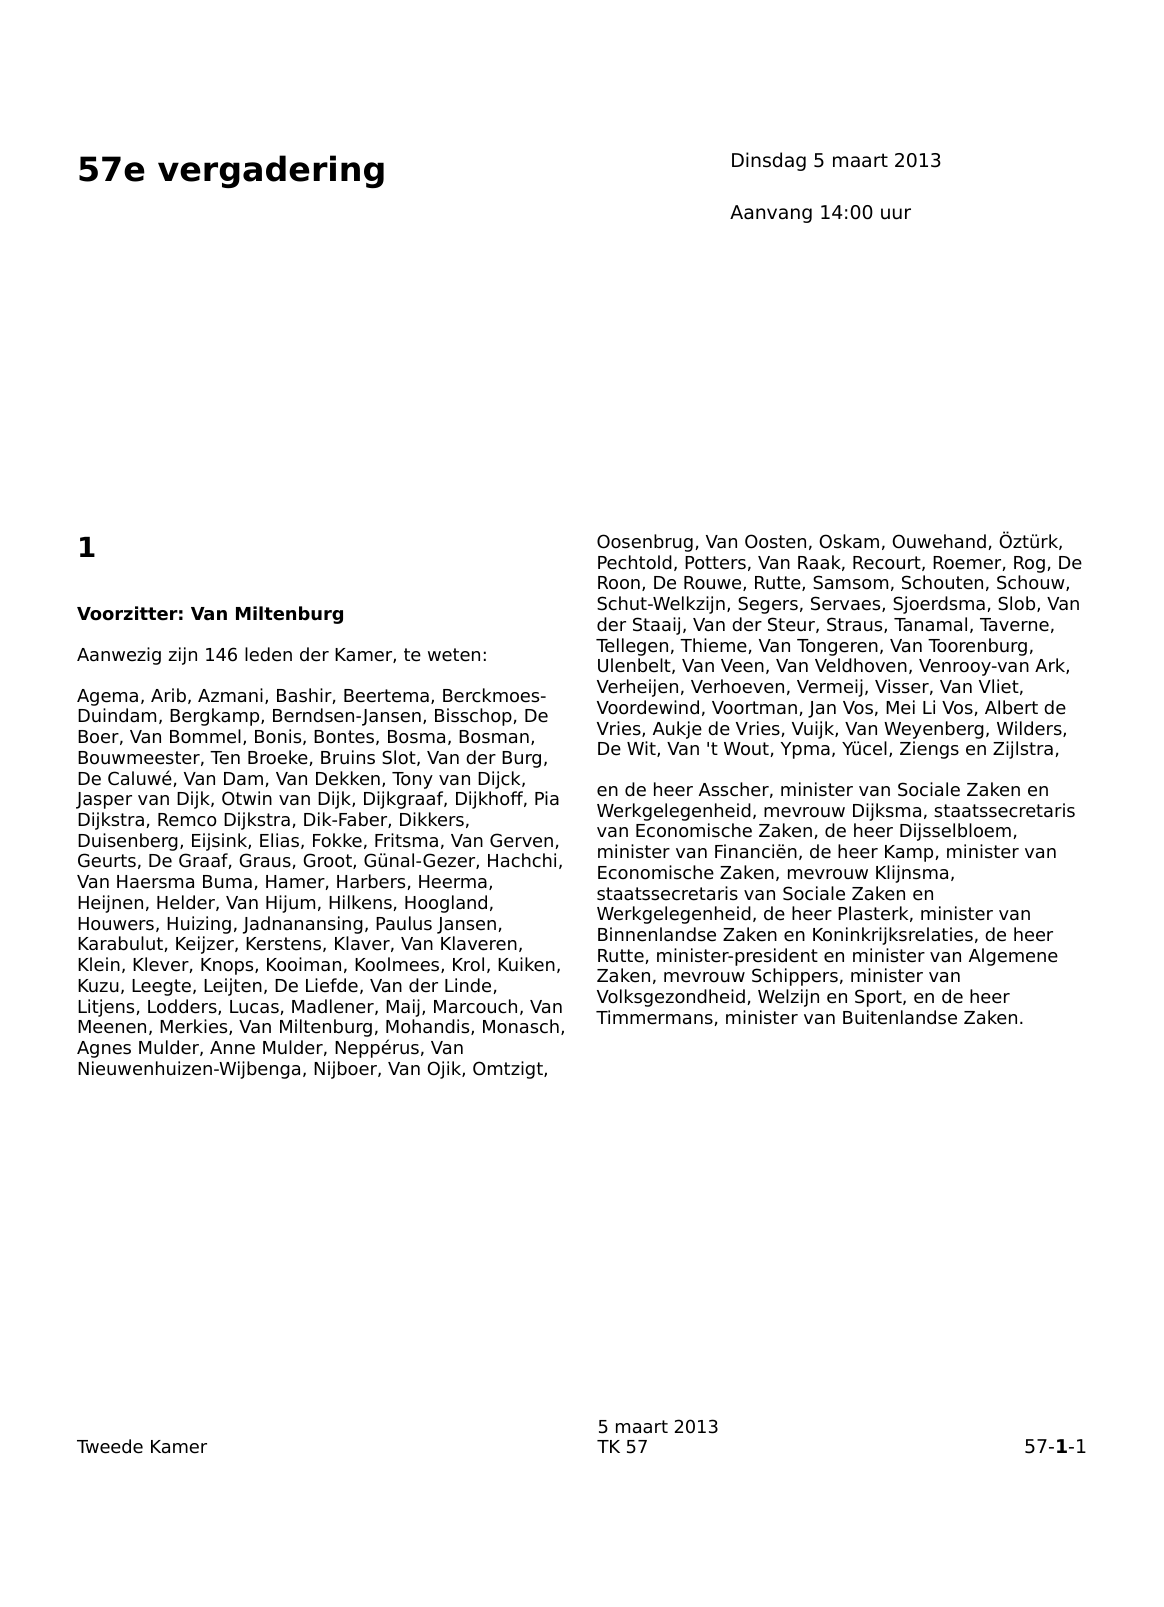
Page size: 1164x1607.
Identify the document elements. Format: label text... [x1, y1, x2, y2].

text Voorzitter: Van Miltenburg [77, 604, 567, 625]
text en de heer Asscher, minister van Sociale Zaken en Werkgelegenheid, mevrouw Dijksma, staatssecretaris van Economische Zaken, de heer Dijsselbloem, minister van Financiën, de heer Kamp, minister van Economische Zaken, mevrouw Klijnsma, staatssecretaris van Sociale Zaken en Werkgelegenheid, de heer Plasterk, minister van Binnenlandse Zaken en Koninkrijksrelaties, de heer Rutte, minister-president en minister van Algemene Zaken, mevrouw Schippers, minister van Volksgezondheid, Welzijn en Sport, en de heer Timmermans, minister van Buitenlandse Zaken. [596, 780, 1087, 1028]
text Agema, Arib, Azmani, Bashir, Beertema, Berckmoes-Duindam, Bergkamp, Berndsen-Jansen, Bisschop, De Boer, Van Bommel, Bonis, Bontes, Bosma, Bosman, Bouwmeester, Ten Broeke, Bruins Slot, Van der Burg, De Caluwé, Van Dam, Van Dekken, Tony van Dijck, Jasper van Dijk, Otwin van Dijk, Dijkgraaf, Dijkhoff, Pia Dijkstra, Remco Dijkstra, Dik-Faber, Dikkers, Duisenberg, Eijsink, Elias, Fokke, Fritsma, Van Gerven, Geurts, De Graaf, Graus, Groot, Günal-Gezer, Hachchi, Van Haersma Buma, Hamer, Harbers, Heerma, Heijnen, Helder, Van Hijum, Hilkens, Hoogland, Houwers, Huizing, Jadnanansing, Paulus Jansen, Karabulut, Keijzer, Kerstens, Klaver, Van Klaveren, Klein, Klever, Knops, Kooiman, Koolmees, Krol, Kuiken, Kuzu, Leegte, Leijten, De Liefde, Van der Linde, Litjens, Lodders, Lucas, Madlener, Maij, Marcouch, Van Meenen, Merkies, Van Miltenburg, Mohandis, Monasch, Agnes Mulder, Anne Mulder, Neppérus, Van Nieuwenhuizen-Wijbenga, Nijboer, Van Ojik, Omtzigt, [77, 686, 567, 1079]
text Aanwezig zijn 146 leden der Kamer, te weten: [77, 645, 567, 666]
title 1 [77, 532, 567, 564]
text Oosenbrug, Van Oosten, Oskam, Ouwehand, Öztürk, Pechtold, Potters, Van Raak, Recourt, Roemer, Rog, De Roon, De Rouwe, Rutte, Samsom, Schouten, Schouw, Schut-Welkzijn, Segers, Servaes, Sjoerdsma, Slob, Van der Staaij, Van der Steur, Straus, Tanamal, Taverne, Tellegen, Thieme, Van Tongeren, Van Toorenburg, Ulenbelt, Van Veen, Van Veldhoven, Venrooy-van Ark, Verheijen, Verhoeven, Vermeij, Visser, Van Vliet, Voordewind, Voortman, Jan Vos, Mei Li Vos, Albert de Vries, Aukje de Vries, Vuijk, Van Weyenberg, Wilders, De Wit, Van 't Wout, Ypma, Yücel, Ziengs en Zijlstra, [596, 532, 1087, 760]
table_header Dinsdag 5 maart 2013 [730, 150, 1087, 202]
table_cell Aanvang 14:00 uur [730, 202, 1087, 254]
table_header 57e vergadering [77, 150, 730, 254]
